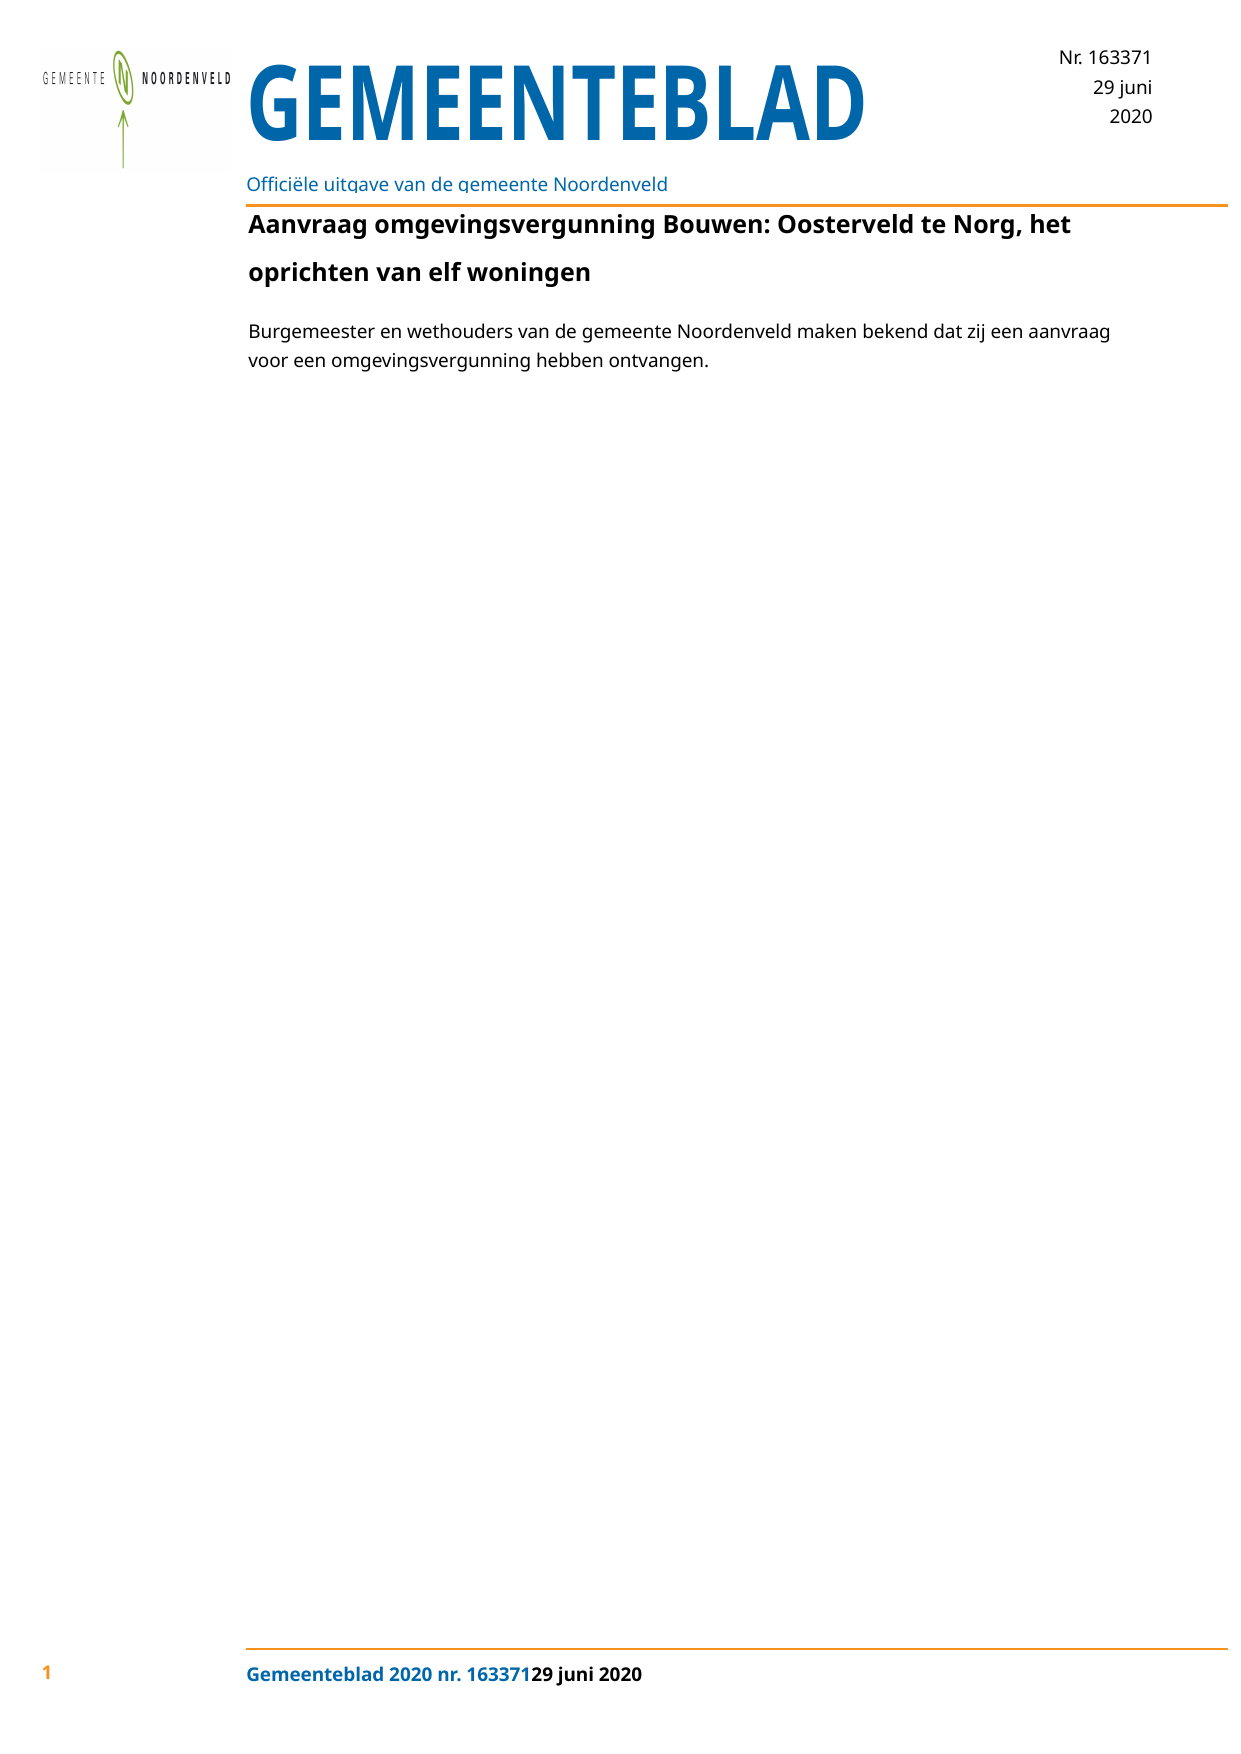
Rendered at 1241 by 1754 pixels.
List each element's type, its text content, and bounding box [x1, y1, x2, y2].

text Burgemeester en wethouders van de gemeente Noordenveld maken bekend dat zij een aanvraag voor een omgevingsvergunning hebben ontvangen. [248, 318, 1152, 373]
text Aanvraag omgevingsvergunning Bouwen: Oosterveld te Norg, het oprichten van elf woningen [248, 207, 1152, 288]
picture [41, 47, 231, 172]
